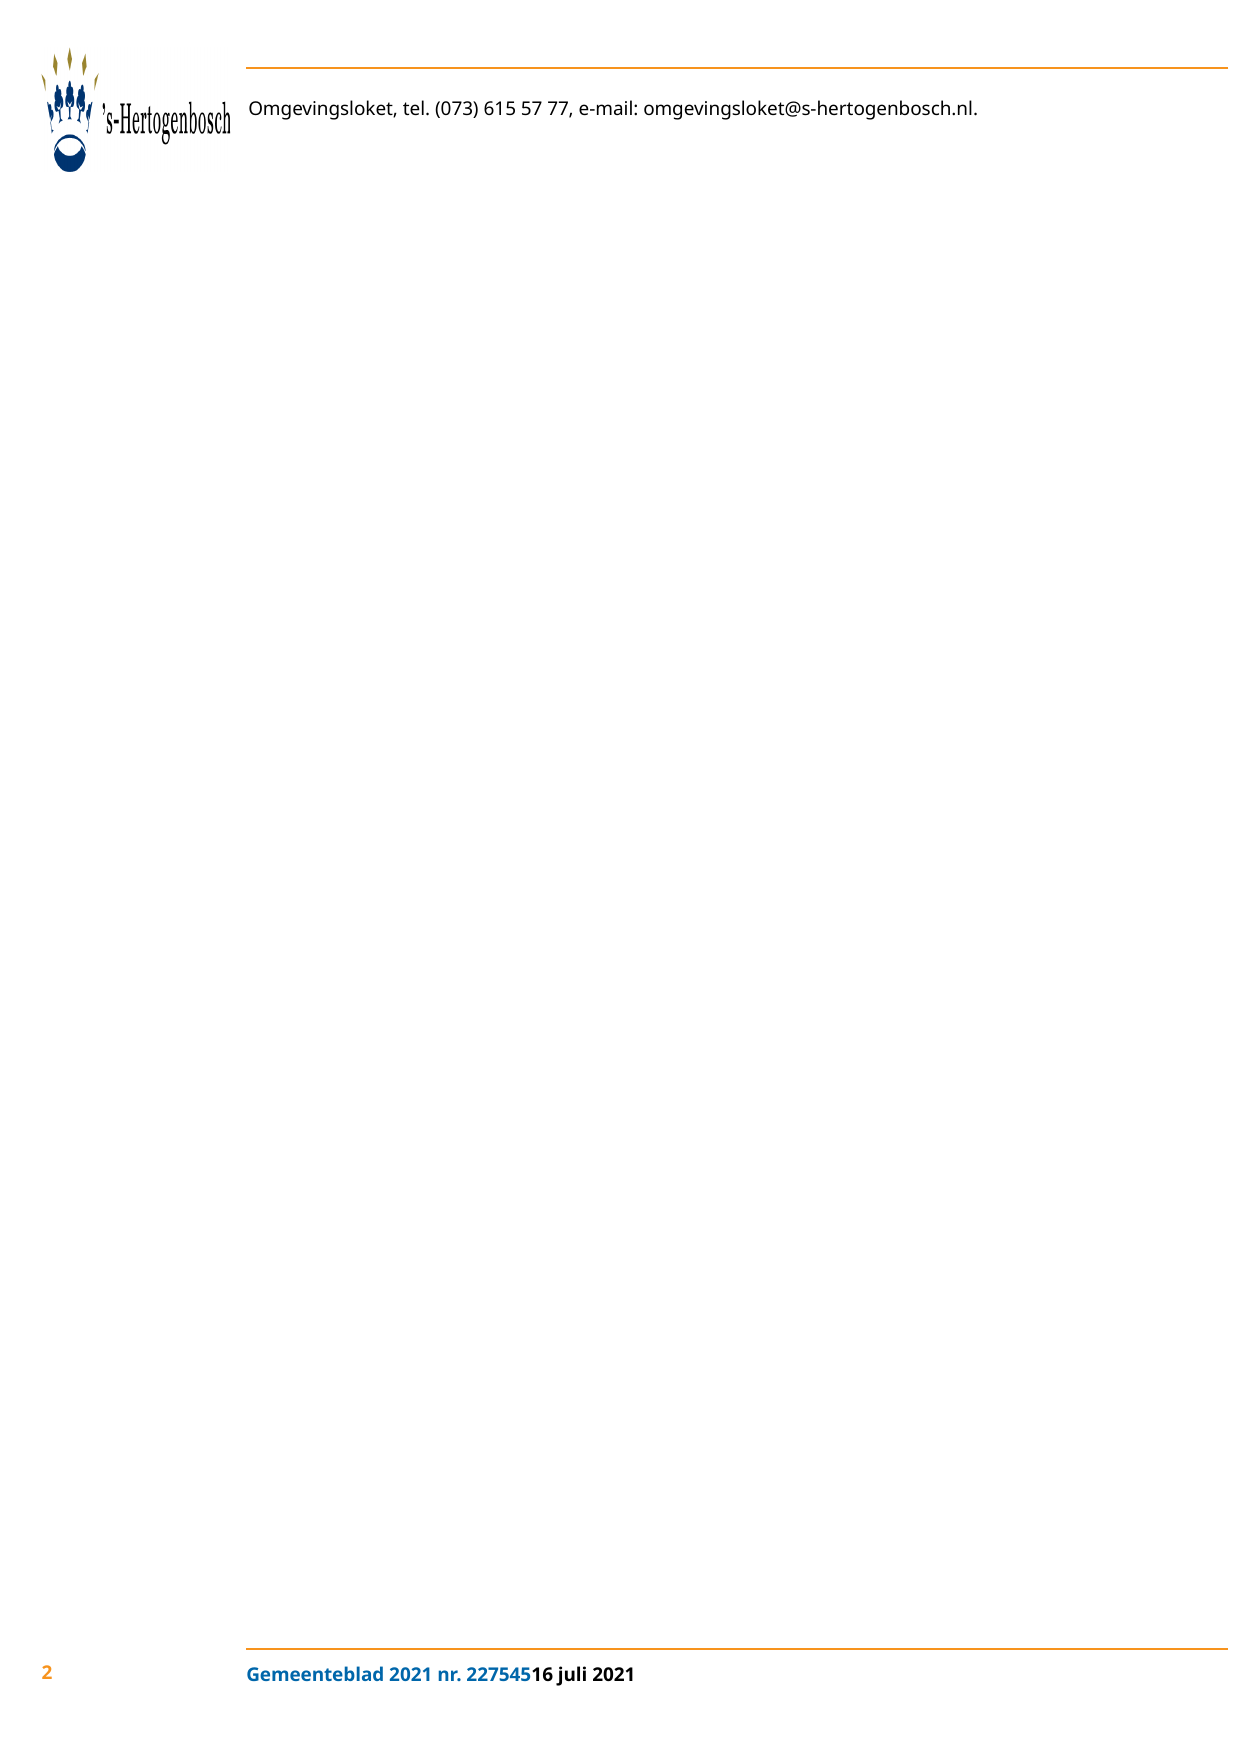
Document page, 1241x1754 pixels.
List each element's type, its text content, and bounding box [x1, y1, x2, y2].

text Omgevingsloket, tel. (073) 615 57 77, e-mail: omgevingsloket@s-hertogenbosch.nl. [248, 95, 1152, 121]
picture [41, 47, 231, 172]
